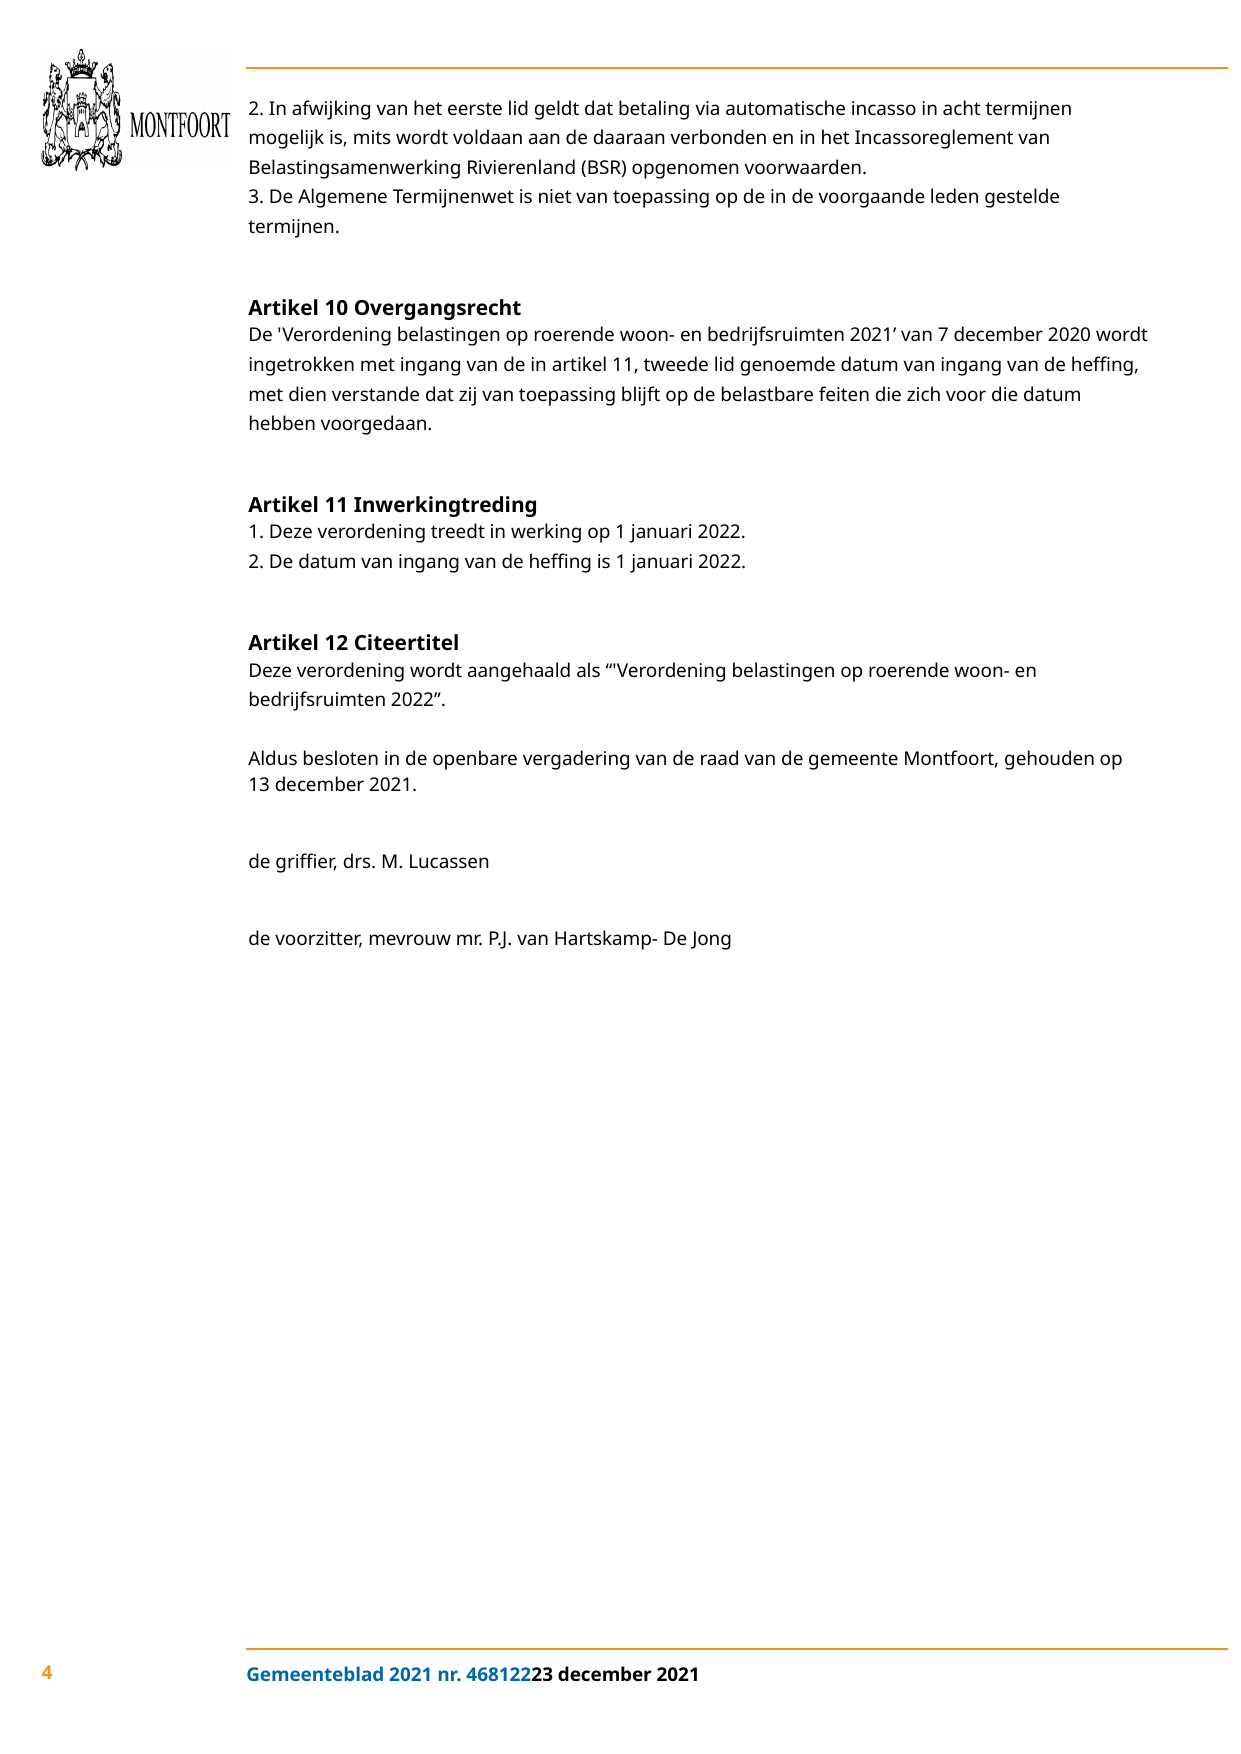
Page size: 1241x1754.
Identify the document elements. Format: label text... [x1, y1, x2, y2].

text Artikel 12 Citeertitel [248, 628, 1152, 657]
text de voorzitter, mevrouw mr. P.J. van Hartskamp- De Jong [248, 926, 1152, 951]
text Deze verordening wordt aangehaald als “'Verordening belastingen op roerende woon- en bedrijfsruimten 2022”. [248, 657, 1152, 712]
text 3. De Algemene Termijnenwet is niet van toepassing op de in de voorgaande leden gestelde termijnen. [248, 183, 1152, 239]
picture [41, 47, 231, 172]
text 2. In afwijking van het eerste lid geldt dat betaling via automatische incasso in acht termijnen mogelijk is, mits wordt voldaan aan de daaraan verbonden en in het Incassoreglement van Belastingsamenwerking Rivierenland (BSR) opgenomen voorwaarden. [248, 95, 1152, 180]
text Artikel 10 Overgangsrecht [248, 293, 1152, 322]
text Artikel 11 Inwerkingtreding [248, 490, 1152, 519]
text 2. De datum van ingang van de heffing is 1 januari 2022. [248, 548, 1152, 574]
text De 'Verordening belastingen op roerende woon- en bedrijfsruimten 2021’ van 7 december 2020 wordt ingetrokken met ingang van de in artikel 11, tweede lid genoemde datum van ingang van de heffing, met dien verstande dat zij van toepassing blijft op de belastbare feiten die zich voor die datum hebben voorgedaan. [248, 322, 1152, 436]
text 1. Deze verordening treedt in werking op 1 januari 2022. [248, 519, 1152, 544]
text de griffier, drs. M. Lucassen [248, 848, 1152, 874]
text Aldus besloten in de openbare vergadering van de raad van de gemeente Montfoort, gehouden op [248, 746, 1152, 771]
text 13 december 2021. [248, 771, 1152, 797]
